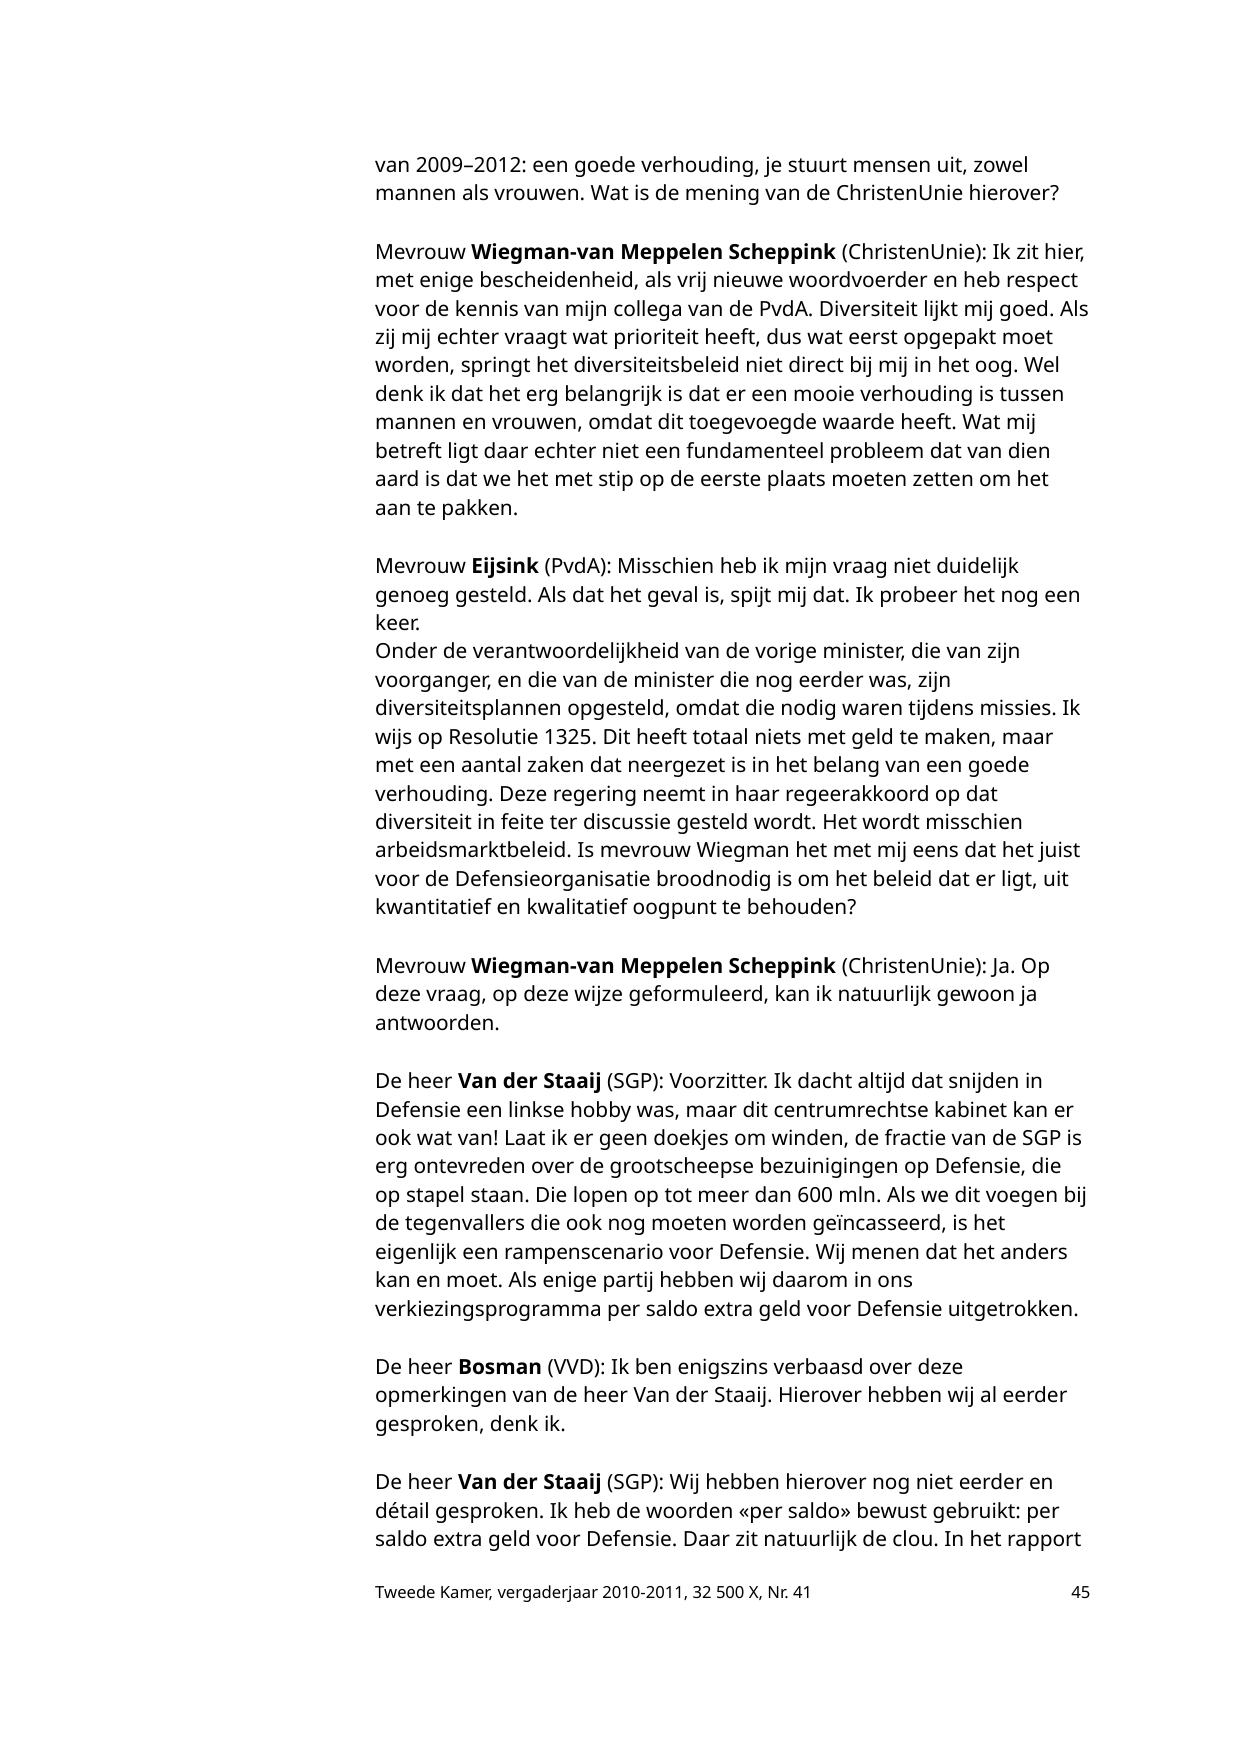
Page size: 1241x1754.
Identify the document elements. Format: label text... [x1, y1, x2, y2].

text De heer Van der Staaij (SGP): Wij hebben hierover nog niet eerder en détail gesproken. Ik heb de woorden «per saldo» bewust gebruikt: per saldo extra geld voor Defensie. Daar zit natuurlijk de clou. In het rapport [375, 1467, 1090, 1553]
text van 2009–2012: een goede verhouding, je stuurt mensen uit, zowel mannen als vrouwen. Wat is de mening van de ChristenUnie hierover? [375, 150, 1090, 207]
text De heer Van der Staaij (SGP): Voorzitter. Ik dacht altijd dat snijden in Defensie een linkse hobby was, maar dit centrumrechtse kabinet kan er ook wat van! Laat ik er geen doekjes om winden, de fractie van de SGP is erg ontevreden over de grootscheepse bezuinigingen op Defensie, die op stapel staan. Die lopen op tot meer dan 600 mln. Als we dit voegen bij de tegenvallers die ook nog moeten worden geïncasseerd, is het eigenlijk een rampenscenario voor Defensie. Wij menen dat het anders kan en moet. Als enige partij hebben wij daarom in ons verkiezingsprogramma per saldo extra geld voor Defensie uitgetrokken. [375, 1066, 1090, 1322]
text Mevrouw Wiegman-van Meppelen Scheppink (ChristenUnie): Ja. Op deze vraag, op deze wijze geformuleerd, kan ik natuurlijk gewoon ja antwoorden. [375, 951, 1090, 1036]
text Mevrouw Wiegman-van Meppelen Scheppink (ChristenUnie): Ik zit hier, met enige bescheidenheid, als vrij nieuwe woordvoerder en heb respect voor de kennis van mijn collega van de PvdA. Diversiteit lijkt mij goed. Als zij mij echter vraagt wat prioriteit heeft, dus wat eerst opgepakt moet worden, springt het diversiteitsbeleid niet direct bij mij in het oog. Wel denk ik dat het erg belangrijk is dat er een mooie verhouding is tussen mannen en vrouwen, omdat dit toegevoegde waarde heeft. Wat mij betreft ligt daar echter niet een fundamenteel probleem dat van dien aard is dat we het met stip op de eerste plaats moeten zetten om het aan te pakken. [375, 237, 1090, 521]
text Onder de verantwoordelijkheid van de vorige minister, die van zijn voorganger, en die van de minister die nog eerder was, zijn diversiteitsplannen opgesteld, omdat die nodig waren tijdens missies. Ik wijs op Resolutie 1325. Dit heeft totaal niets met geld te maken, maar met een aantal zaken dat neergezet is in het belang van een goede verhouding. Deze regering neemt in haar regeerakkoord op dat diversiteit in feite ter discussie gesteld wordt. Het wordt misschien arbeidsmarktbeleid. Is mevrouw Wiegman het met mij eens dat het juist voor de Defensieorganisatie broodnodig is om het beleid dat er ligt, uit kwantitatief en kwalitatief oogpunt te behouden? [375, 637, 1090, 921]
text Mevrouw Eijsink (PvdA): Misschien heb ik mijn vraag niet duidelijk genoeg gesteld. Als dat het geval is, spijt mij dat. Ik probeer het nog een keer. [375, 551, 1090, 637]
text De heer Bosman (VVD): Ik ben enigszins verbaasd over deze opmerkingen van de heer Van der Staaij. Hierover hebben wij al eerder gesproken, denk ik. [375, 1352, 1090, 1437]
